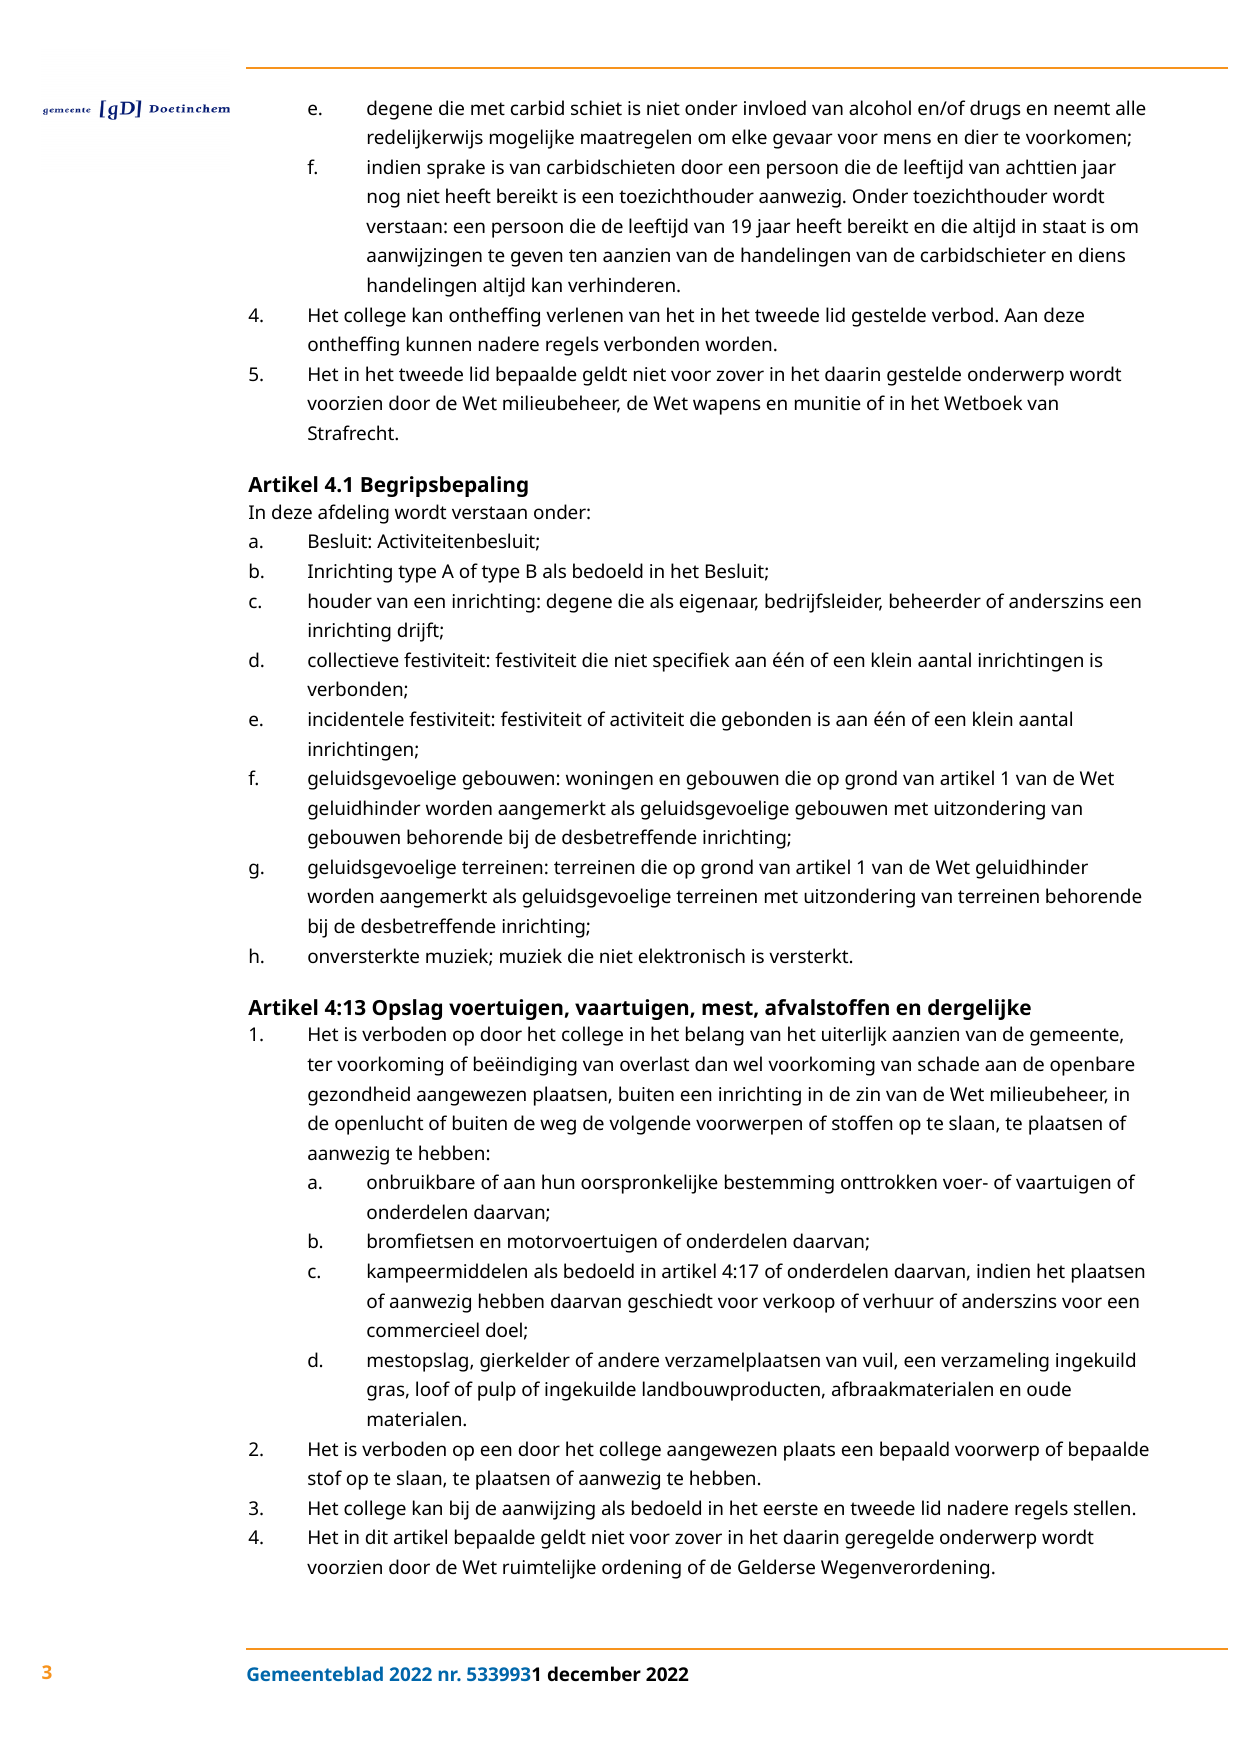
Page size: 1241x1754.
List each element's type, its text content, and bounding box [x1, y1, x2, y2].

list Het college kan bij de aanwijzing als bedoeld in het eerste en tweede lid nadere regels stellen. [248, 1495, 1152, 1521]
list collectieve festiviteit: festiviteit die niet specifiek aan één of een klein aantal inrichtingen is verbonden; [248, 647, 1152, 702]
list onbruikbare of aan hun oorspronkelijke bestemming onttrokken voer- of vaartuigen of onderdelen daarvan; [307, 1169, 1152, 1225]
text In deze afdeling wordt verstaan onder: [248, 499, 1152, 525]
list Het in dit artikel bepaalde geldt niet voor zover in het daarin geregelde onderwerp wordt voorzien door de Wet ruimtelijke ordening of de Gelderse Wegenverordening. [248, 1524, 1152, 1580]
list geluidsgevoelige terreinen: terreinen die op grond van artikel 1 van de Wet geluidhinder worden aangemerkt als geluidsgevoelige terreinen met uitzondering van terreinen behorende bij de desbetreffende inrichting; [248, 854, 1152, 939]
list geluidsgevoelige gebouwen: woningen en gebouwen die op grond van artikel 1 van de Wet geluidhinder worden aangemerkt als geluidsgevoelige gebouwen met uitzondering van gebouwen behorende bij de desbetreffende inrichting; [248, 765, 1152, 850]
list kampeermiddelen als bedoeld in artikel 4:17 of onderdelen daarvan, indien het plaatsen of aanwezig hebben daarvan geschiedt voor verkoop of verhuur of anderszins voor een commercieel doel; [307, 1258, 1152, 1343]
list Het in het tweede lid bepaalde geldt niet voor zover in het daarin gestelde onderwerp wordt voorzien door de Wet milieubeheer, de Wet wapens en munitie of in het Wetboek van Strafrecht. [248, 361, 1152, 446]
picture [41, 47, 231, 172]
text Artikel 4.1 Begripsbepaling [248, 471, 1152, 499]
list degene die met carbid schiet is niet onder invloed van alcohol en/of drugs en neemt alle redelijkerwijs mogelijke maatregelen om elke gevaar voor mens en dier te voorkomen; [307, 95, 1152, 150]
list Inrichting type A of type B als bedoeld in het Besluit; [248, 558, 1152, 584]
list Besluit: Activiteitenbesluit; [248, 529, 1152, 554]
list incidentele festiviteit: festiviteit of activiteit die gebonden is aan één of een klein aantal inrichtingen; [248, 706, 1152, 761]
list houder van een inrichting: degene die als eigenaar, bedrijfsleider, beheerder of anderszins een inrichting drijft; [248, 588, 1152, 643]
list mestopslag, gierkelder of andere verzamelplaatsen van vuil, een verzameling ingekuild gras, loof of pulp of ingekuilde landbouwproducten, afbraakmaterialen en oude materialen. [307, 1347, 1152, 1432]
list indien sprake is van carbidschieten door een persoon die de leeftijd van achttien jaar nog niet heeft bereikt is een toezichthouder aanwezig. Onder toezichthouder wordt verstaan: een persoon die de leeftijd van 19 jaar heeft bereikt en die altijd in staat is om aanwijzingen te geven ten aanzien van de handelingen van de carbidschieter en diens handelingen altijd kan verhinderen. [307, 154, 1152, 298]
list bromfietsen en motorvoertuigen of onderdelen daarvan; [307, 1229, 1152, 1254]
text Artikel 4:13 Opslag voertuigen, vaartuigen, mest, afvalstoffen en dergelijke [248, 993, 1152, 1022]
list onversterkte muziek; muziek die niet elektronisch is versterkt. [248, 943, 1152, 968]
list Het is verboden op een door het college aangewezen plaats een bepaald voorwerp of bepaalde stof op te slaan, te plaatsen of aanwezig te hebben. [248, 1436, 1152, 1491]
list Het is verboden op door het college in het belang van het uiterlijk aanzien van de gemeente, ter voorkoming of beëindiging van overlast dan wel voorkoming van schade aan de openbare gezondheid aangewezen plaatsen, buiten een inrichting in de zin van de Wet milieubeheer, in de openlucht of buiten de weg de volgende voorwerpen of stoffen op te slaan, te plaatsen of aanwezig te hebben: [248, 1022, 1152, 1166]
list Het college kan ontheffing verlenen van het in het tweede lid gestelde verbod. Aan deze ontheffing kunnen nadere regels verbonden worden. [248, 302, 1152, 357]
